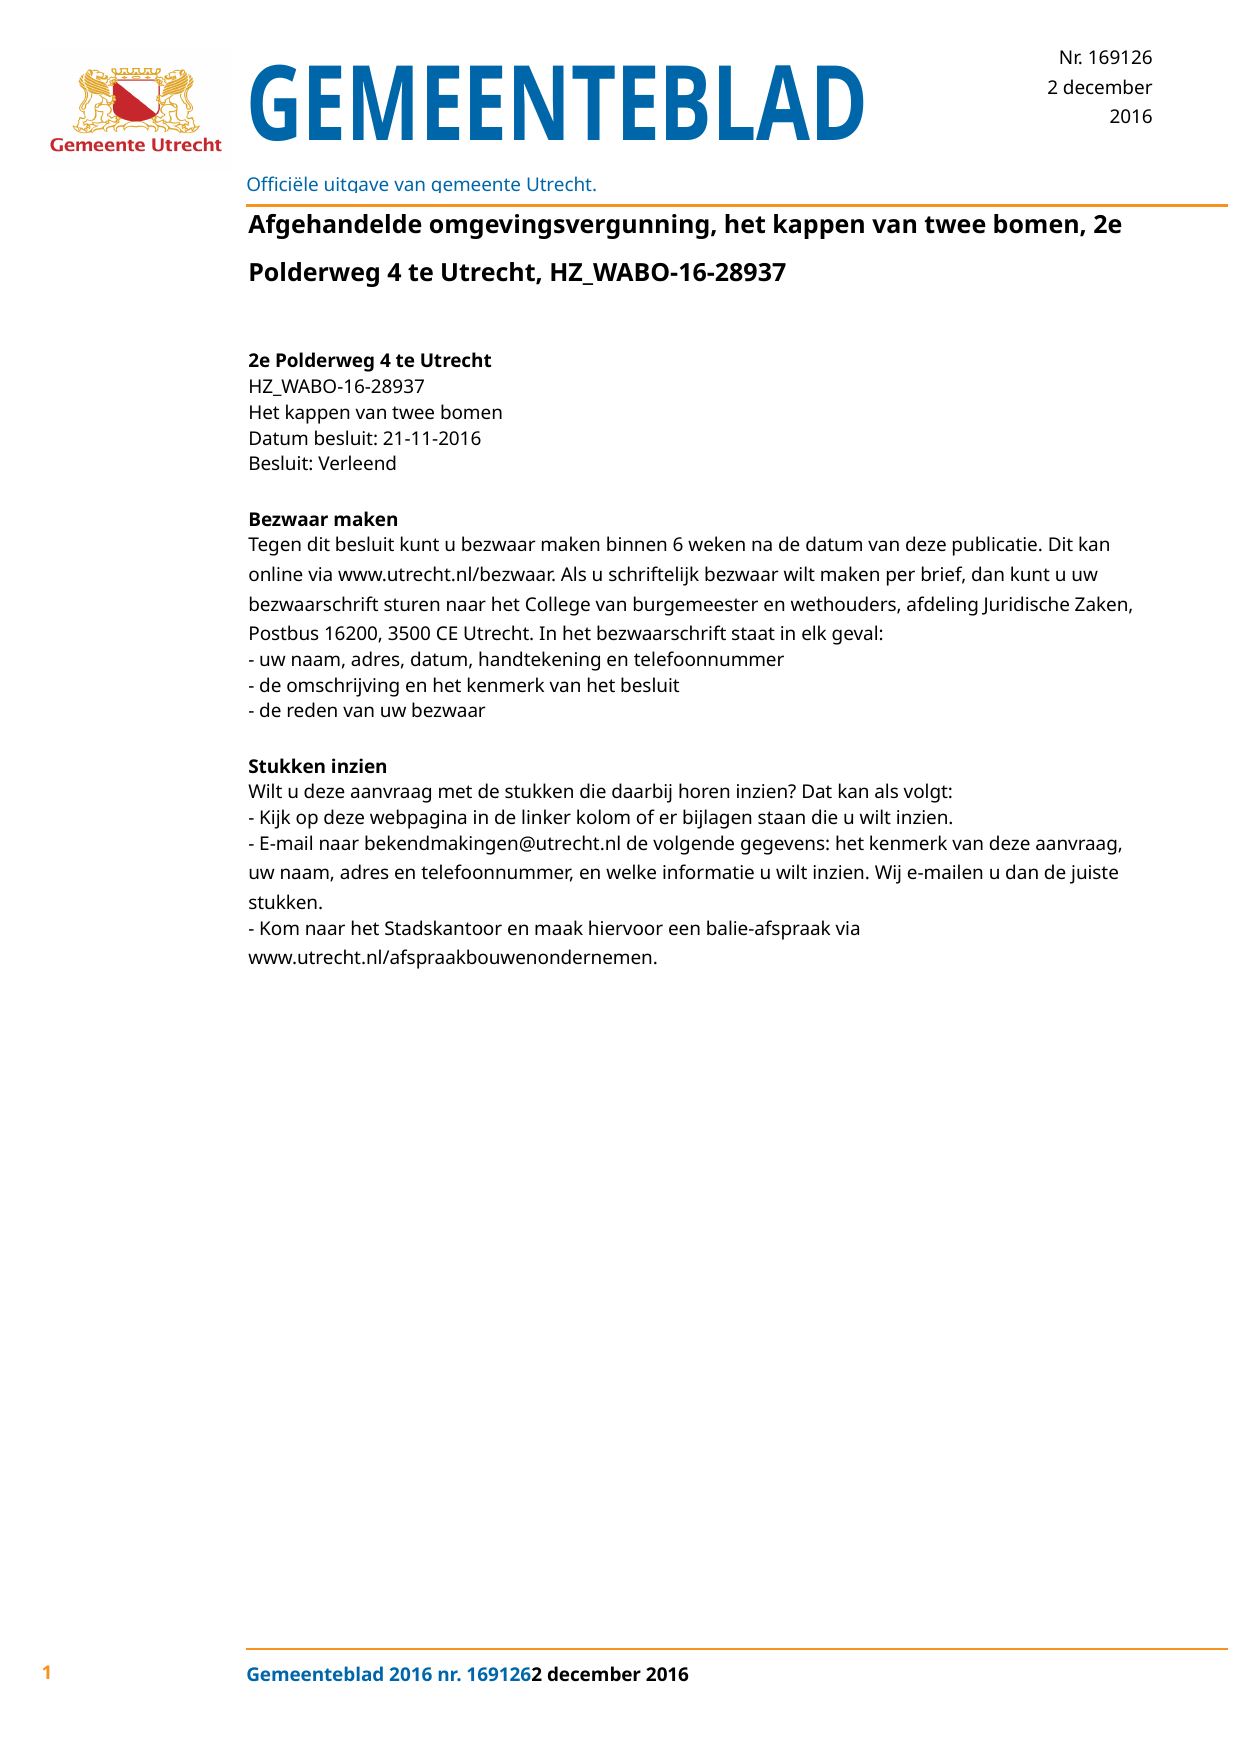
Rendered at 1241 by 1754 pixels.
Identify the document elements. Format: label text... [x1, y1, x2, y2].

table_cell - E-mail naar bekendmakingen@utrecht.nl de volgende gegevens: het kenmerk van deze aanvraag, uw naam, adres en telefoonnummer, en welke informatie u wilt inzien. Wij e-mailen u dan de juiste stukken. [248, 830, 1152, 915]
table_cell - uw naam, adres, datum, handtekening en telefoonnummer [248, 646, 1152, 672]
table_cell Bezwaar maken [248, 506, 1152, 532]
table_cell Datum besluit: 21-11-2016 [248, 425, 1152, 451]
text Afgehandelde omgevingsvergunning, het kappen van twee bomen, 2e Polderweg 4 te Utrecht, HZ_WABO-16-28937 [248, 207, 1152, 288]
table_cell HZ_WABO-16-28937 [248, 373, 1152, 399]
table_cell - de reden van uw bezwaar [248, 698, 1152, 753]
picture [41, 47, 231, 172]
table_cell Het kappen van twee bomen [248, 399, 1152, 425]
table_cell Wilt u deze aanvraag met de stukken die daarbij horen inzien? Dat kan als volgt: [248, 779, 1152, 804]
table_cell - Kom naar het Stadskantoor en maak hiervoor een balie-afspraak via www.utrecht.nl/afspraakbouwenondernemen. [248, 915, 1152, 970]
table_header 2e Polderweg 4 te Utrecht [248, 348, 1152, 373]
table_cell Besluit: Verleend [248, 451, 1152, 506]
table_cell Tegen dit besluit kunt u bezwaar maken binnen 6 weken na de datum van deze publicatie. Dit kan online via www.utrecht.nl/bezwaar. Als u schriftelijk bezwaar wilt maken per brief, dan kunt u uw bezwaarschrift sturen naar het College van burgemeester en wethouders, afdeling Juridische Zaken, Postbus 16200, 3500 CE Utrecht. In het bezwaarschrift staat in elk geval: [248, 532, 1152, 646]
table_cell - de omschrijving en het kenmerk van het besluit [248, 672, 1152, 697]
table_cell - Kijk op deze webpagina in de linker kolom of er bijlagen staan die u wilt inzien. [248, 804, 1152, 830]
table_cell Stukken inzien [248, 753, 1152, 778]
